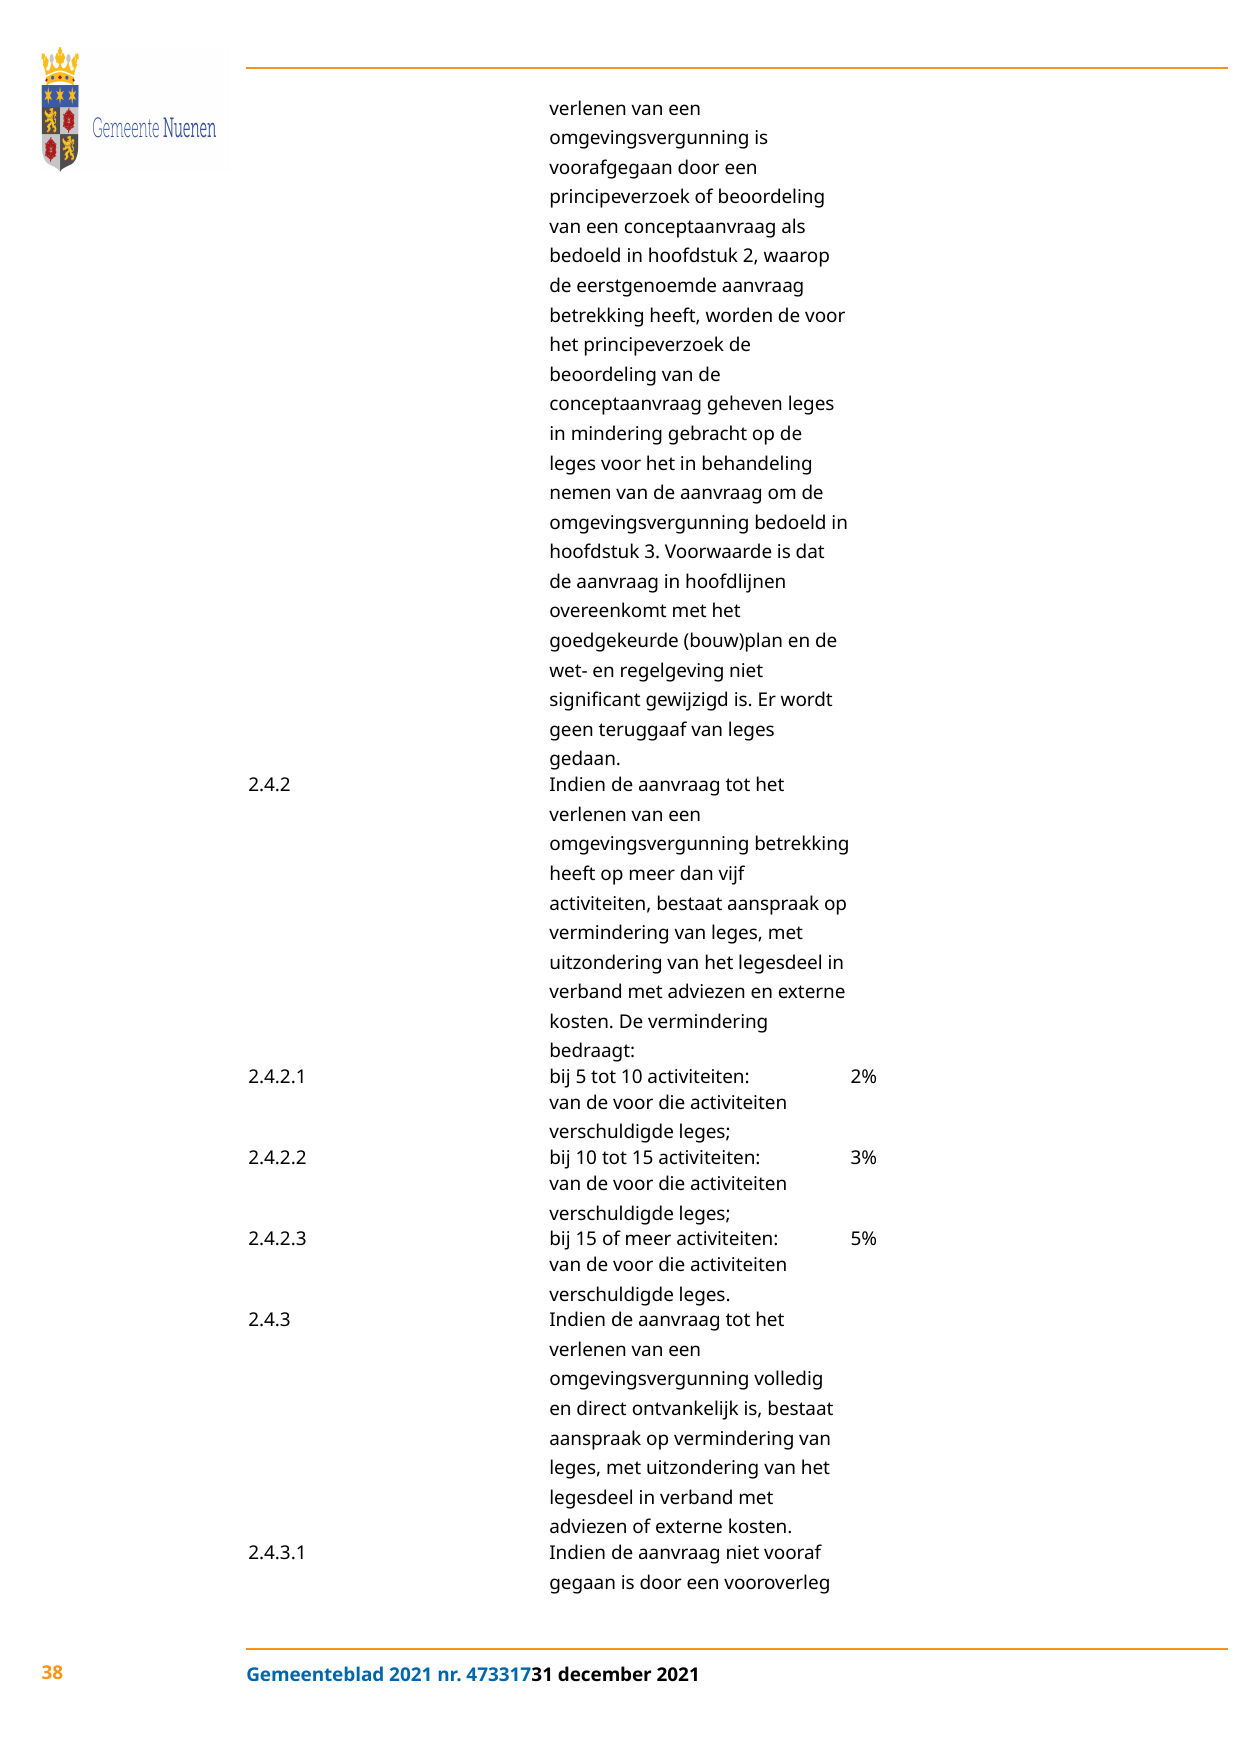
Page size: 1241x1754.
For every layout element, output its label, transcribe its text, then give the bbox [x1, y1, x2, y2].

table_cell 2% [850, 1063, 1152, 1089]
table_cell verlenen van een omgevingsvergunning is voorafgegaan door een principeverzoek of beoordeling van een conceptaanvraag als bedoeld in hoofdstuk 2, waarop de eerstgenoemde aanvraag betrekking heeft, worden de voor het principeverzoek de beoordeling van de conceptaanvraag geheven leges in mindering gebracht op de leges voor het in behandeling nemen van de aanvraag om de omgevingsvergunning bedoeld in hoofdstuk 3. Voorwaarde is dat de aanvraag in hoofdlijnen overeenkomt met het goedgekeurde (bouw)plan en de wet- en regelgeving niet significant gewijzigd is. Er wordt geen teruggaaf van leges gedaan. [549, 95, 850, 771]
table_cell Indien de aanvraag niet vooraf gegaan is door een vooroverleg [549, 1539, 850, 1594]
table_cell [248, 1251, 549, 1306]
table_cell Indien de aanvraag tot het verlenen van een omgevingsvergunning betrekking heeft op meer dan vijf activiteiten, bestaat aanspraak op vermindering van leges, met uitzondering van het legesdeel in verband met adviezen en externe kosten. De vermindering bedraagt: [549, 771, 850, 1063]
table_cell 2.4.3.1 [248, 1539, 549, 1594]
table_cell 2.4.3 [248, 1306, 549, 1539]
table_cell 3% [850, 1144, 1152, 1170]
table_cell [248, 1170, 549, 1225]
table_cell [248, 1089, 549, 1144]
picture [41, 47, 231, 172]
table_cell [850, 95, 1152, 771]
table_cell 2.4.2.1 [248, 1063, 549, 1089]
table_cell [850, 1089, 1152, 1144]
table_cell van de voor die activiteiten verschuldigde leges; [549, 1089, 850, 1144]
table_cell van de voor die activiteiten verschuldigde leges; [549, 1170, 850, 1225]
table_cell bij 5 tot 10 activiteiten: [549, 1063, 850, 1089]
table_cell [850, 1170, 1152, 1225]
table_cell 2.4.2.3 [248, 1225, 549, 1251]
table_cell bij 10 tot 15 activiteiten: [549, 1144, 850, 1170]
table_cell 2.4.2 [248, 771, 549, 1063]
table_cell [248, 95, 549, 771]
table_cell [850, 1251, 1152, 1306]
table_cell bij 15 of meer activiteiten: [549, 1225, 850, 1251]
table_cell 2.4.2.2 [248, 1144, 549, 1170]
table_cell [850, 1306, 1152, 1539]
table_cell [850, 771, 1152, 1063]
table_cell Indien de aanvraag tot het verlenen van een omgevingsvergunning volledig en direct ontvankelijk is, bestaat aanspraak op vermindering van leges, met uitzondering van het legesdeel in verband met adviezen of externe kosten. [549, 1306, 850, 1539]
table_cell van de voor die activiteiten verschuldigde leges. [549, 1251, 850, 1306]
table_cell 5% [850, 1225, 1152, 1251]
table_cell [850, 1539, 1152, 1594]
